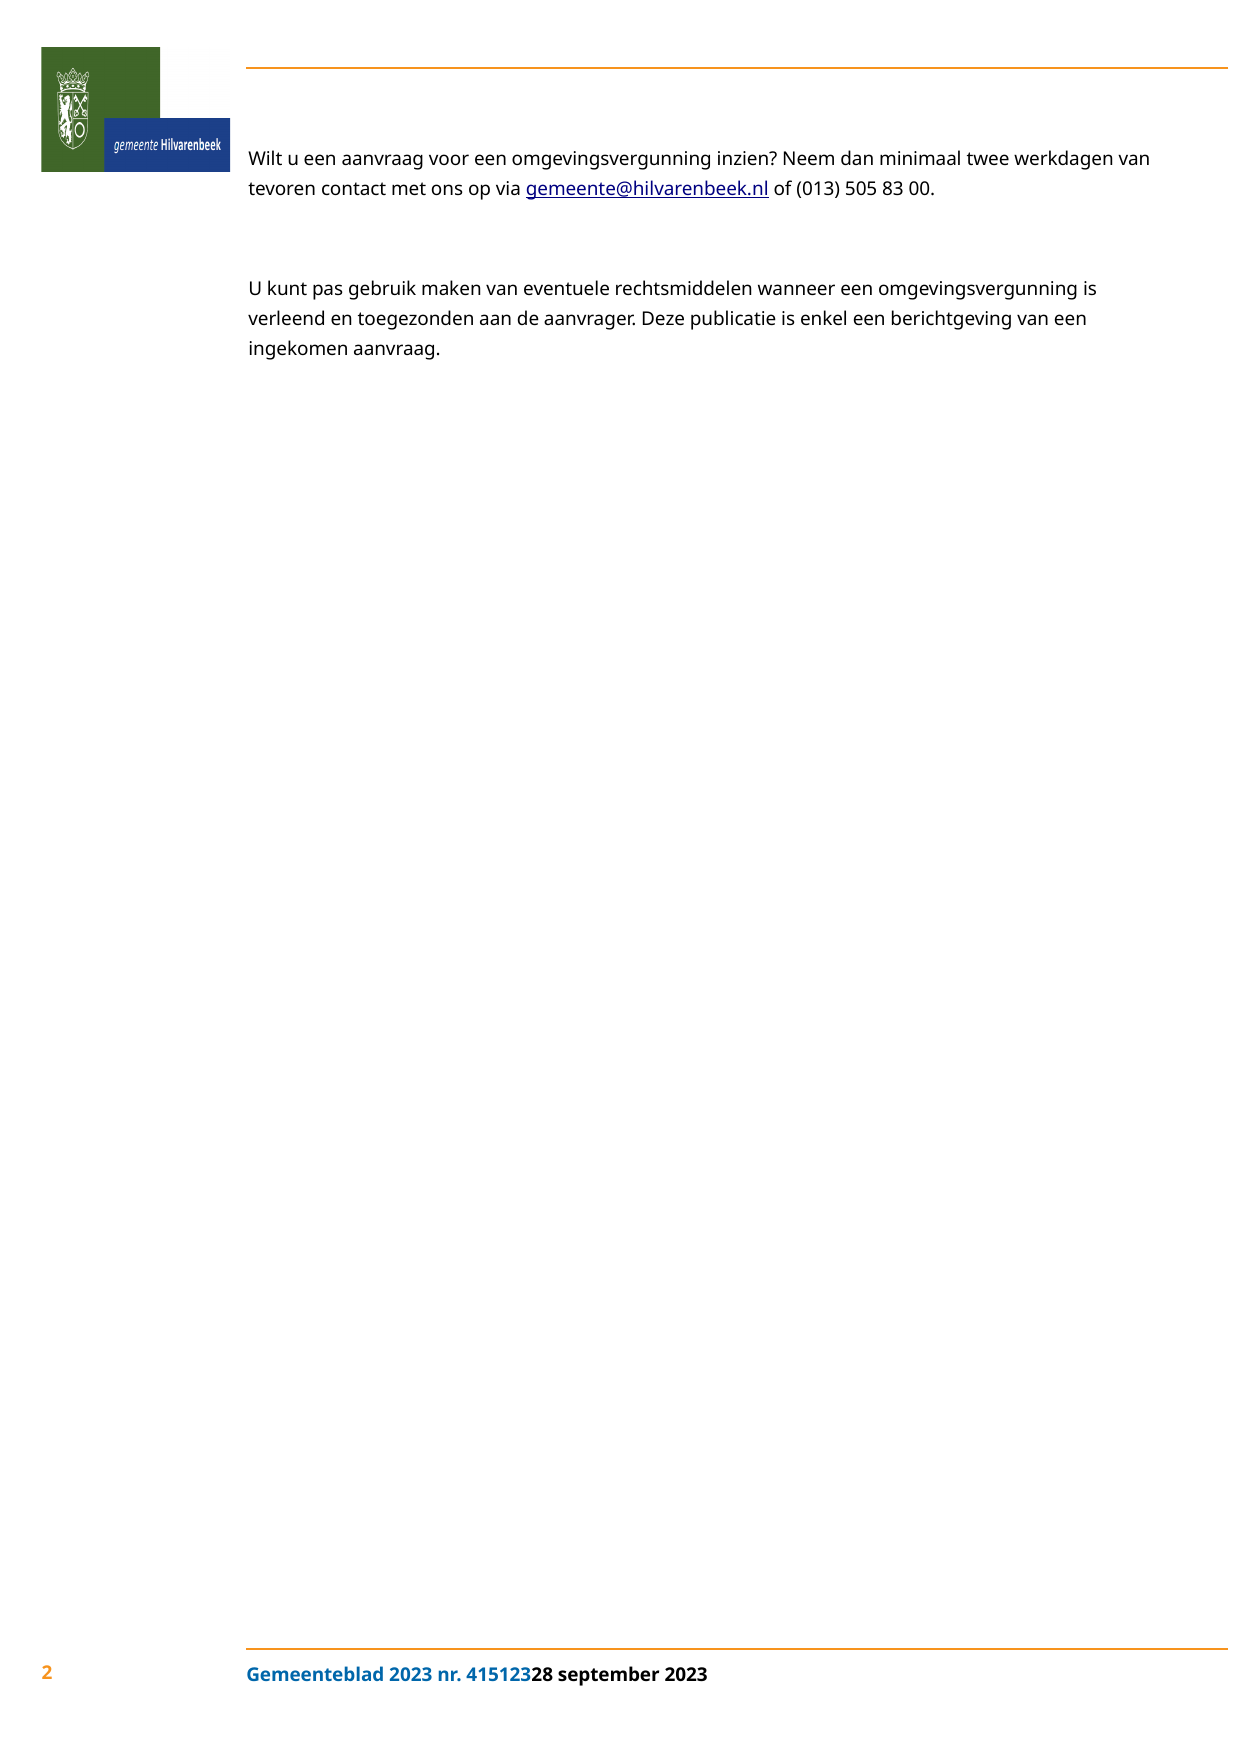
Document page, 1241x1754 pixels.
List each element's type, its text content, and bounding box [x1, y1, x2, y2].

picture [41, 47, 231, 172]
text Wilt u een aanvraag voor een omgevingsvergunning inzien? Neem dan minimaal twee werkdagen van tevoren contact met ons op via gemeente@hilvarenbeek.nl of (013) 505 83 00. [248, 145, 1152, 201]
text U kunt pas gebruik maken van eventuele rechtsmiddelen wanneer een omgevingsvergunning is verleend en toegezonden aan de aanvrager. Deze publicatie is enkel een berichtgeving van een ingekomen aanvraag. [248, 276, 1152, 361]
